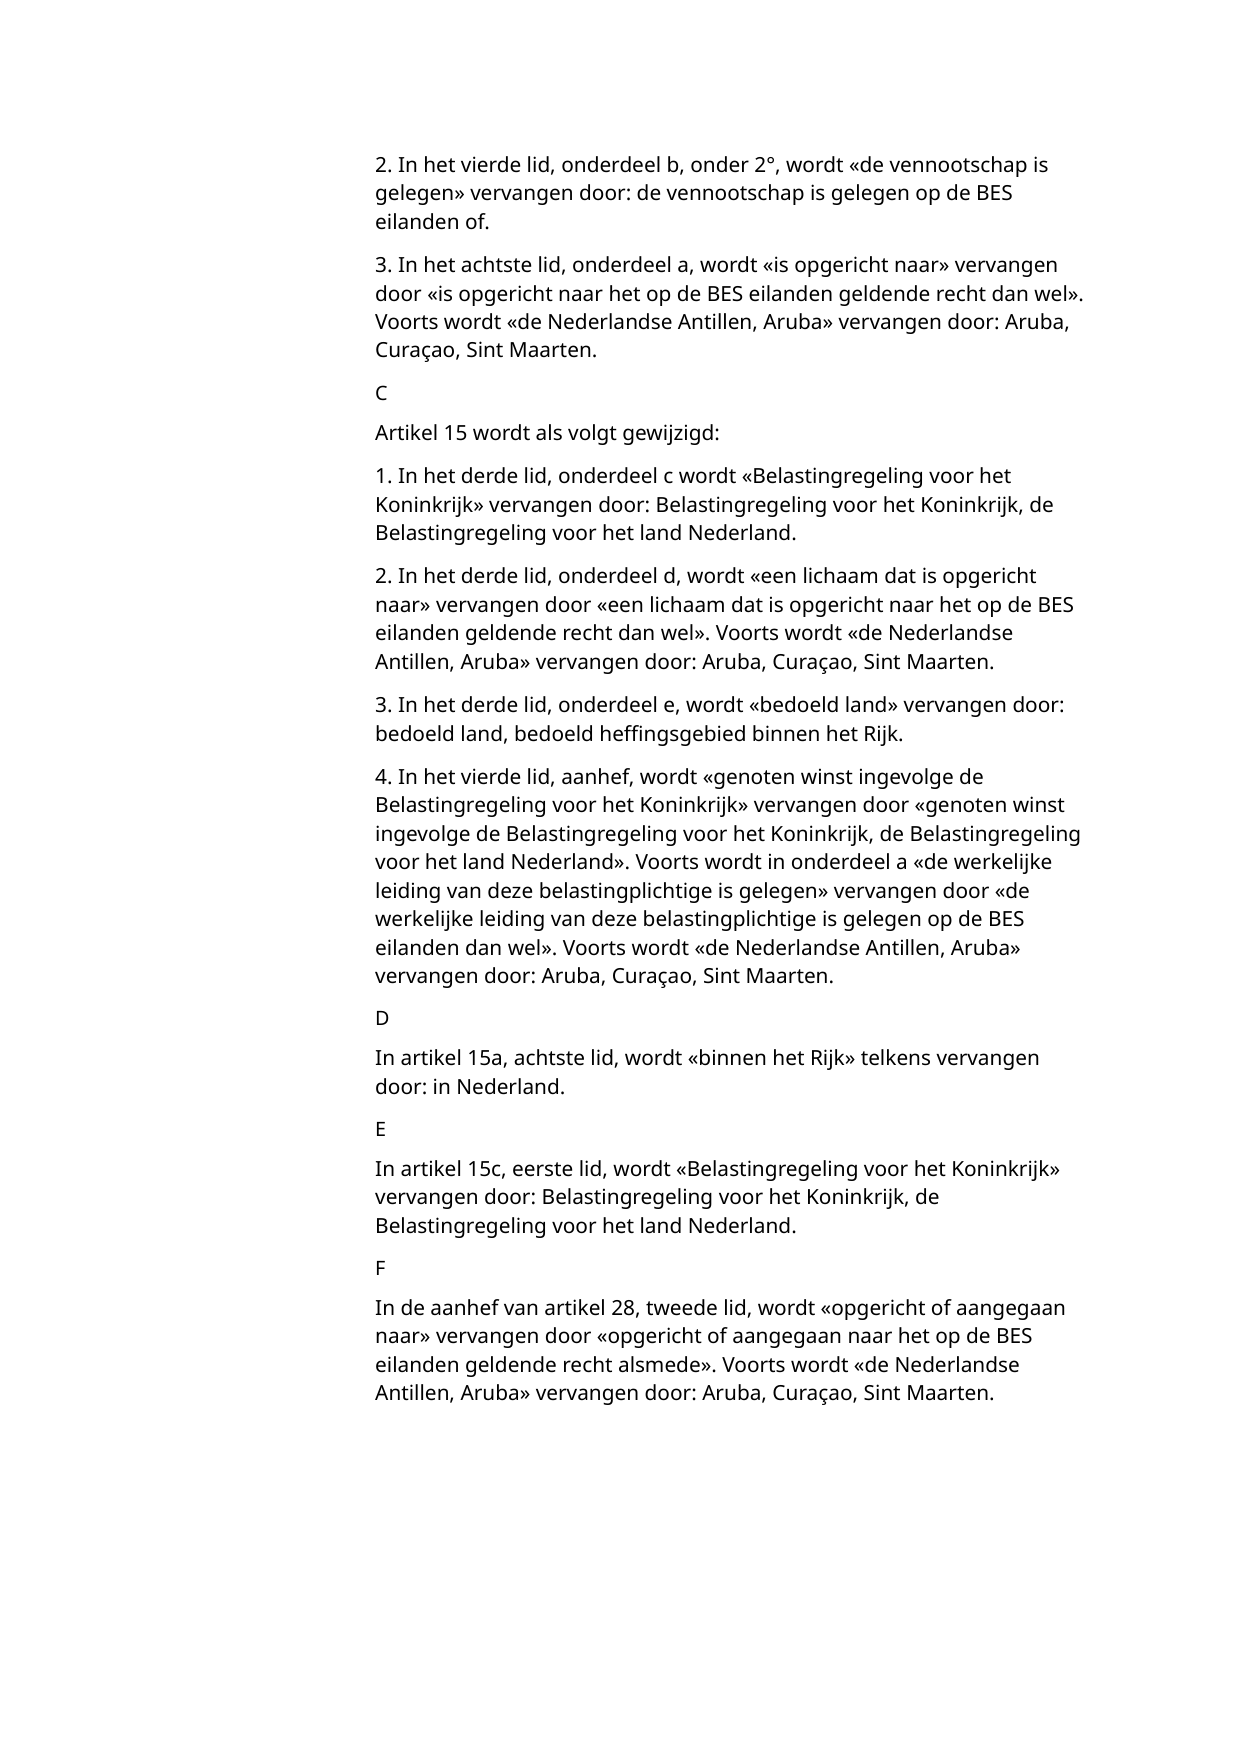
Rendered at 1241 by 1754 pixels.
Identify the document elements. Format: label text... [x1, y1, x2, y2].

text E [375, 1115, 1090, 1142]
text 2. In het vierde lid, onderdeel b, onder 2°, wordt «de vennootschap is gelegen» vervangen door: de vennootschap is gelegen op de BES eilanden of. [375, 150, 1090, 235]
text Artikel 15 wordt als volgt gewijzigd: [375, 418, 1090, 446]
text In artikel 15c, eerste lid, wordt «Belastingregeling voor het Koninkrijk» vervangen door: Belastingregeling voor het Koninkrijk, de Belastingregeling voor het land Nederland. [375, 1154, 1090, 1239]
text 3. In het derde lid, onderdeel e, wordt «bedoeld land» vervangen door: bedoeld land, bedoeld heffingsgebied binnen het Rijk. [375, 690, 1090, 747]
text 1. In het derde lid, onderdeel c wordt «Belastingregeling voor het Koninkrijk» vervangen door: Belastingregeling voor het Koninkrijk, de Belastingregeling voor het land Nederland. [375, 461, 1090, 547]
text F [375, 1254, 1090, 1281]
text 2. In het derde lid, onderdeel d, wordt «een lichaam dat is opgericht naar» vervangen door «een lichaam dat is opgericht naar het op de BES eilanden geldende recht dan wel». Voorts wordt «de Nederlandse Antillen, Aruba» vervangen door: Aruba, Curaçao, Sint Maarten. [375, 562, 1090, 675]
text In artikel 15a, achtste lid, wordt «binnen het Rijk» telkens vervangen door: in Nederland. [375, 1043, 1090, 1100]
text In de aanhef van artikel 28, tweede lid, wordt «opgericht of aangegaan naar» vervangen door «opgericht of aangegaan naar het op de BES eilanden geldende recht alsmede». Voorts wordt «de Nederlandse Antillen, Aruba» vervangen door: Aruba, Curaçao, Sint Maarten. [375, 1293, 1090, 1407]
text D [375, 1005, 1090, 1032]
text 4. In het vierde lid, aanhef, wordt «genoten winst ingevolge de Belastingregeling voor het Koninkrijk» vervangen door «genoten winst ingevolge de Belastingregeling voor het Koninkrijk, de Belastingregeling voor het land Nederland». Voorts wordt in onderdeel a «de werkelijke leiding van deze belastingplichtige is gelegen» vervangen door «de werkelijke leiding van deze belastingplichtige is gelegen op de BES eilanden dan wel». Voorts wordt «de Nederlandse Antillen, Aruba» vervangen door: Aruba, Curaçao, Sint Maarten. [375, 762, 1090, 990]
text C [375, 379, 1090, 406]
text 3. In het achtste lid, onderdeel a, wordt «is opgericht naar» vervangen door «is opgericht naar het op de BES eilanden geldende recht dan wel». Voorts wordt «de Nederlandse Antillen, Aruba» vervangen door: Aruba, Curaçao, Sint Maarten. [375, 250, 1090, 364]
